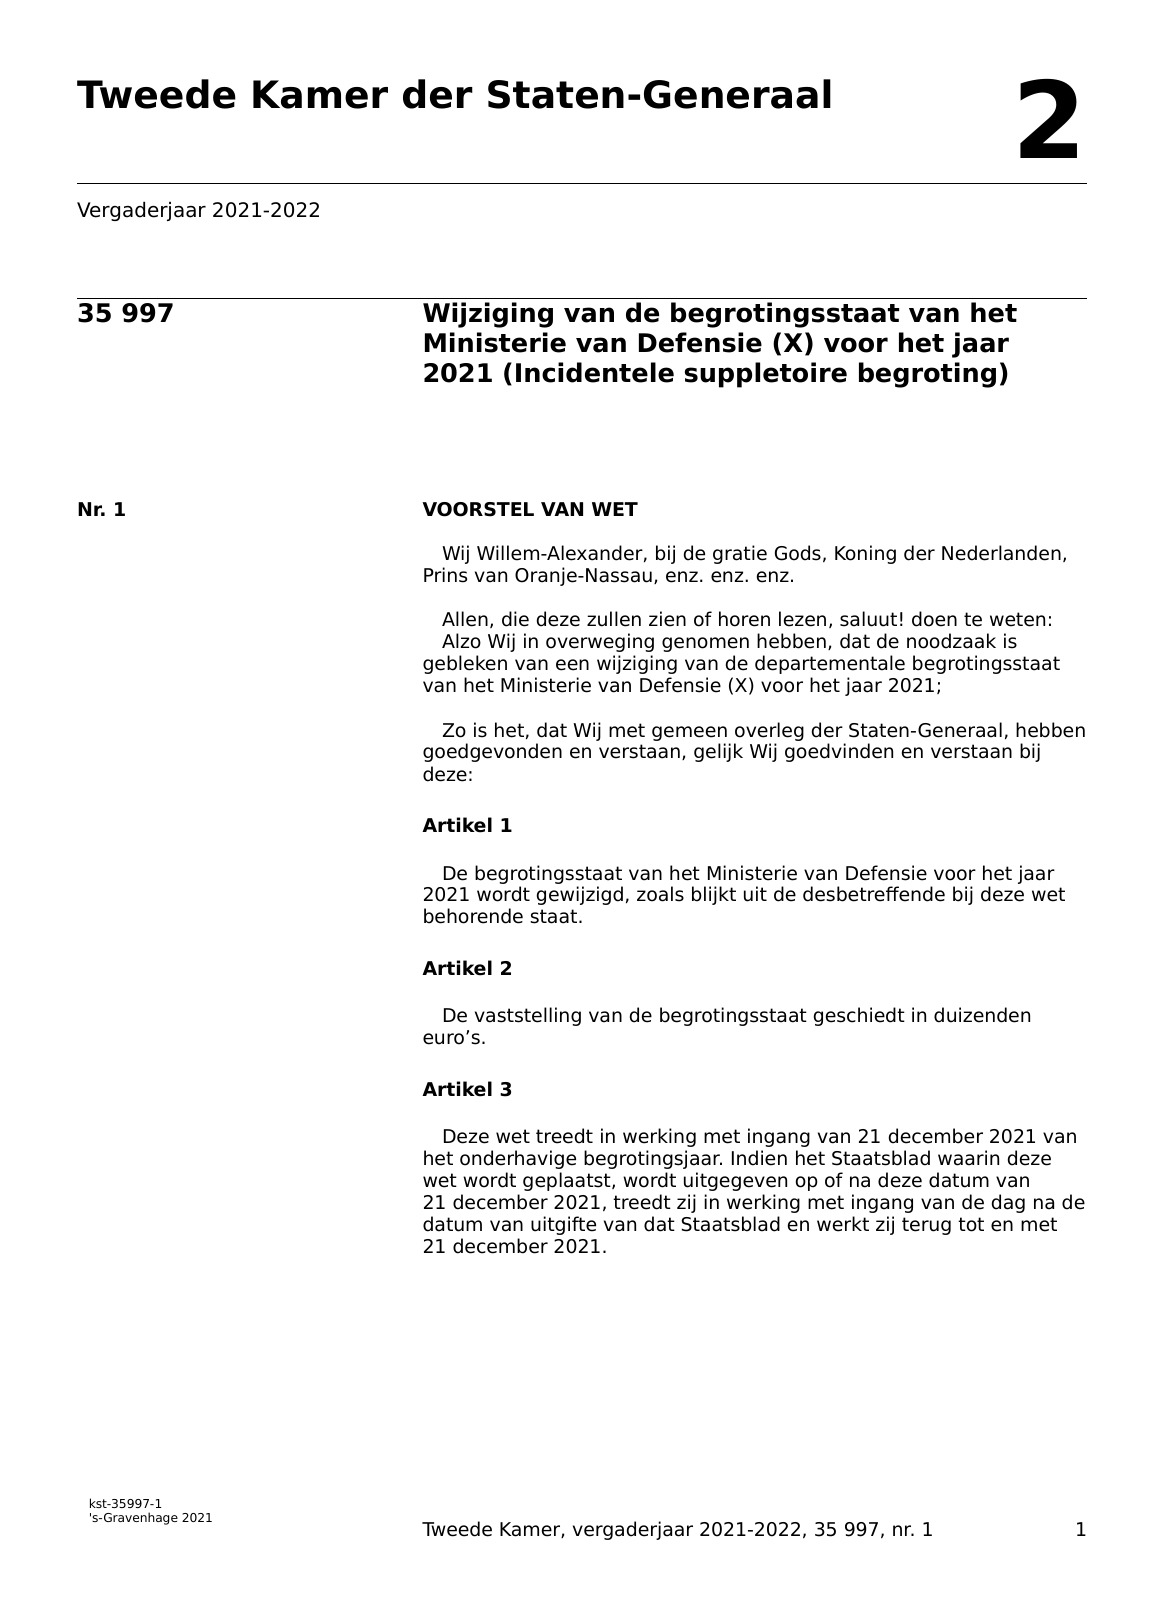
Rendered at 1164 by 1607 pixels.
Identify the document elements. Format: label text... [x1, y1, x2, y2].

subtitle 35 997 Wijziging van de begrotingsstaat van het Ministerie van Defensie (X) voor het jaar 2021 (Incidentele suppletoire begroting) [77, 299, 1087, 388]
text Deze wet treedt in werking met ingang van 21 december 2021 van het onderhavige begrotingsjaar. Indien het Staatsblad waarin deze wet wordt geplaatst, wordt uitgegeven op of na deze datum van 21 december 2021, treedt zij in werking met ingang van de dag na de datum van uitgifte van dat Staatsblad en werkt zij terug tot en met 21 december 2021. [422, 1126, 1087, 1258]
text De vaststelling van de begrotingsstaat geschiedt in duizenden euro’s. [422, 1005, 1087, 1049]
text Allen, die deze zullen zien of horen lezen, saluut! doen te weten: [422, 609, 1087, 631]
text kst-35997-1 [88, 1497, 323, 1511]
subtitle Artikel 3 [422, 1079, 1087, 1101]
table_header Tweede Kamer der Staten-Generaal [77, 59, 886, 183]
subtitle Artikel 2 [422, 958, 1087, 980]
text Alzo Wij in overweging genomen hebben, dat de noodzaak is gebleken van een wijziging van de departementale begrotingsstaat van het Ministerie van Defensie (X) voor het jaar 2021; [422, 631, 1087, 697]
text Wij Willem-Alexander, bij de gratie Gods, Koning der Nederlanden, Prins van Oranje-Nassau, enz. enz. enz. [422, 543, 1087, 587]
table_header 2 [886, 59, 1087, 183]
table_cell Vergaderjaar 2021-2022 [77, 184, 1087, 298]
subtitle Artikel 1 [422, 815, 1087, 837]
subtitle Nr. 1 VOORSTEL VAN WET [77, 499, 1087, 521]
text 's-Gravenhage 2021 [88, 1511, 323, 1525]
text Zo is het, dat Wij met gemeen overleg der Staten-Generaal, hebben goedgevonden en verstaan, gelijk Wij goedvinden en verstaan bij deze: [422, 719, 1087, 785]
text De begrotingsstaat van het Ministerie van Defensie voor het jaar 2021 wordt gewijzigd, zoals blijkt uit de desbetreffende bij deze wet behorende staat. [422, 862, 1087, 928]
